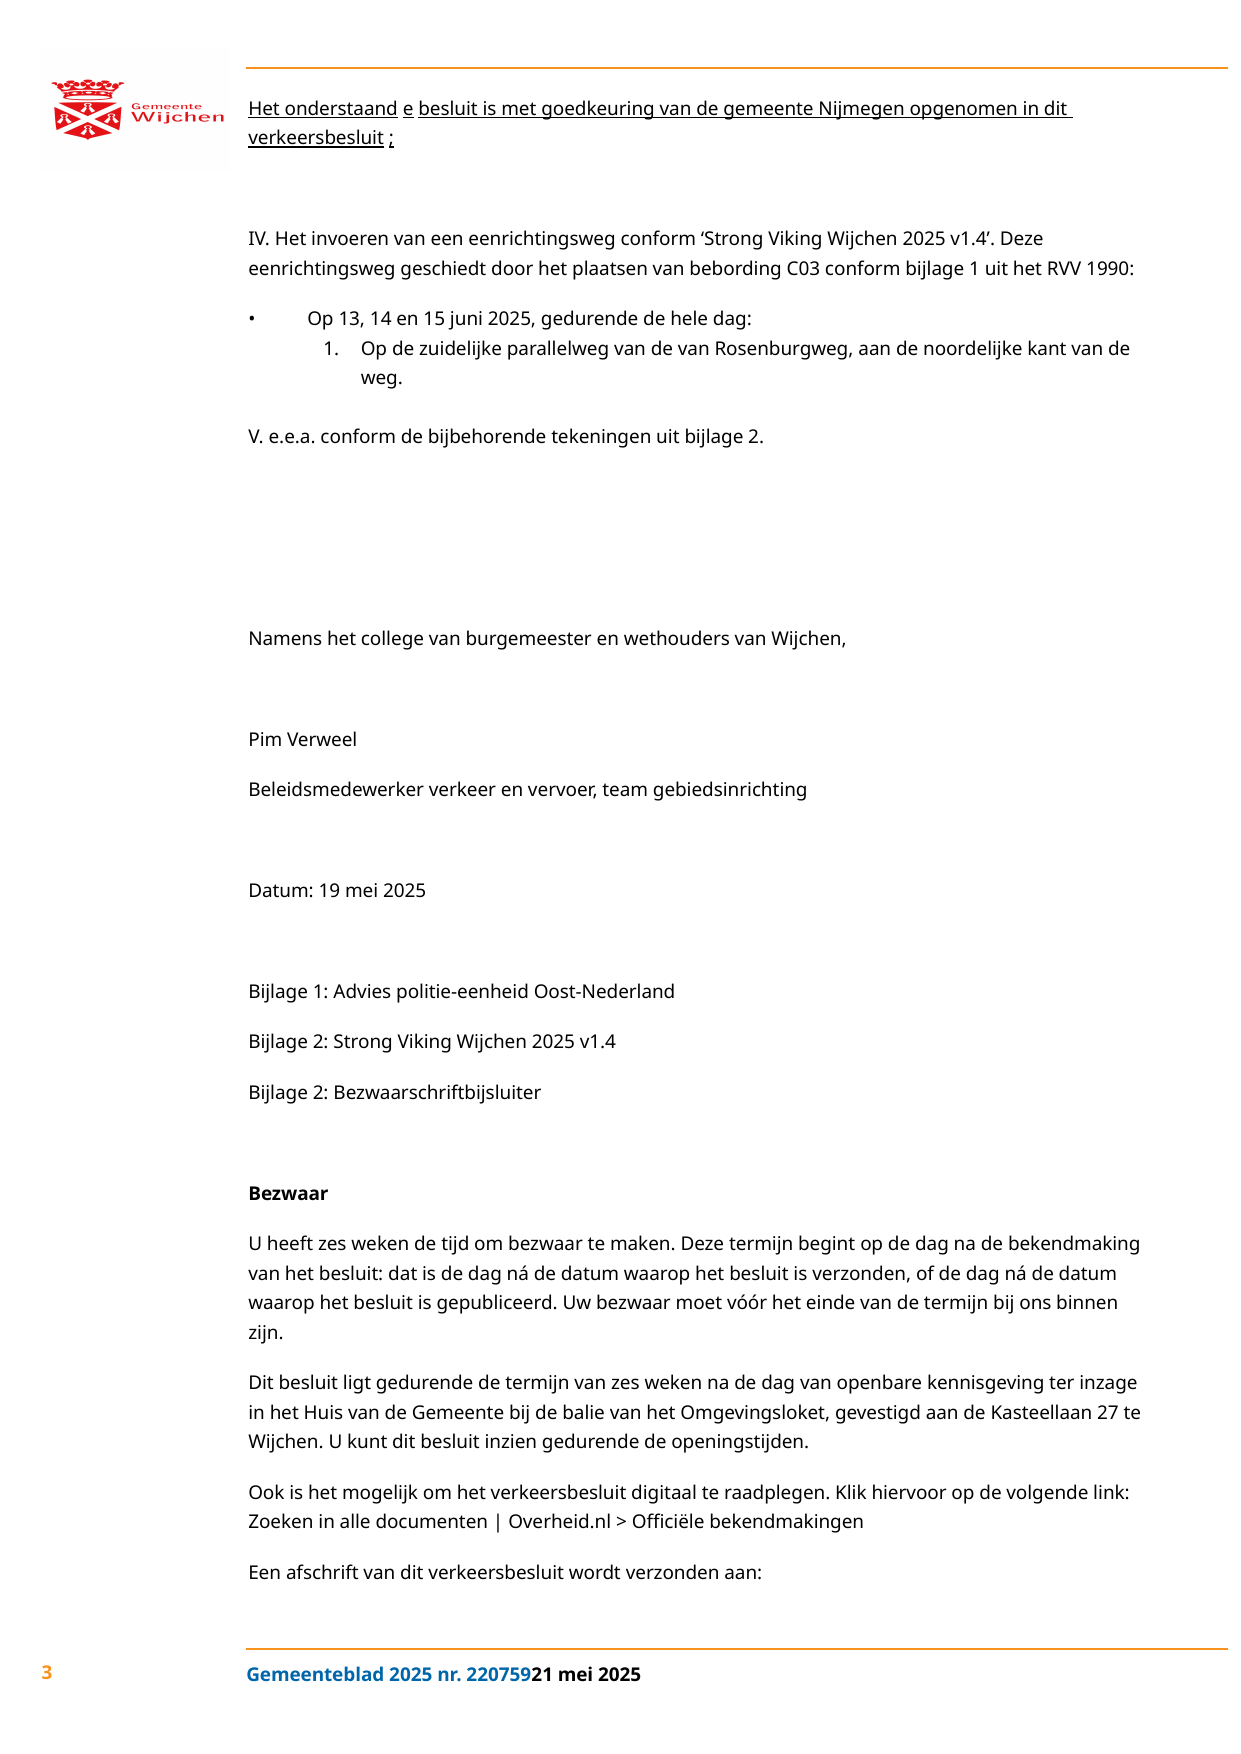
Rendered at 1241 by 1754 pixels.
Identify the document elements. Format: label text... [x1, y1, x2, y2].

text Het onderstaand e besluit is met goedkeuring van de gemeente Nijmegen opgenomen in dit verkeersbesluit ; [248, 95, 1152, 150]
text Ook is het mogelijk om het verkeersbesluit digitaal te raadplegen. Klik hiervoor op de volgende link: Zoeken in alle documenten | Overheid.nl > Officiële bekendmakingen [248, 1479, 1152, 1534]
text Beleidsmedewerker verkeer en vervoer, team gebiedsinrichting [248, 776, 1152, 802]
text Namens het college van burgemeester en wethouders van Wijchen, [248, 625, 1152, 651]
text IV. Het invoeren van een eenrichtingsweg conform ‘Strong Viking Wijchen 2025 v1.4’. Deze eenrichtingsweg geschiedt door het plaatsen van bebording C03 conform bijlage 1 uit het RVV 1990: [248, 225, 1152, 281]
text V. e.e.a. conform de bijbehorende tekeningen uit bijlage 2. [248, 423, 1152, 449]
text Bijlage 1: Advies politie-eenheid Oost-Nederland [248, 978, 1152, 1004]
list Op de zuidelijke parallelweg van de van Rosenburgweg, aan de noordelijke kant van de weg. [323, 335, 1152, 390]
picture [41, 47, 231, 172]
text Een afschrift van dit verkeersbesluit wordt verzonden aan: [248, 1559, 1152, 1585]
text Datum: 19 mei 2025 [248, 877, 1152, 903]
text Pim Verweel [248, 726, 1152, 752]
text Dit besluit ligt gedurende de termijn van zes weken na de dag van openbare kennisgeving ter inzage in het Huis van de Gemeente bij de balie van het Omgevingsloket, gevestigd aan de Kasteellaan 27 te Wijchen. U kunt dit besluit inzien gedurende de openingstijden. [248, 1369, 1152, 1454]
text U heeft zes weken de tijd om bezwaar te maken. Deze termijn begint op de dag na de bekendmaking van het besluit: dat is de dag ná de datum waarop het besluit is verzonden, of de dag ná de datum waarop het besluit is gepubliceerd. Uw bezwaar moet vóór het einde van de termijn bij ons binnen zijn. [248, 1230, 1152, 1345]
list Op 13, 14 en 15 juni 2025, gedurende de hele dag: [248, 305, 1152, 331]
text Bijlage 2: Bezwaarschriftbijsluiter [248, 1079, 1152, 1105]
text Bijlage 2: Strong Viking Wijchen 2025 v1.4 [248, 1028, 1152, 1054]
text Bezwaar [248, 1180, 1152, 1206]
